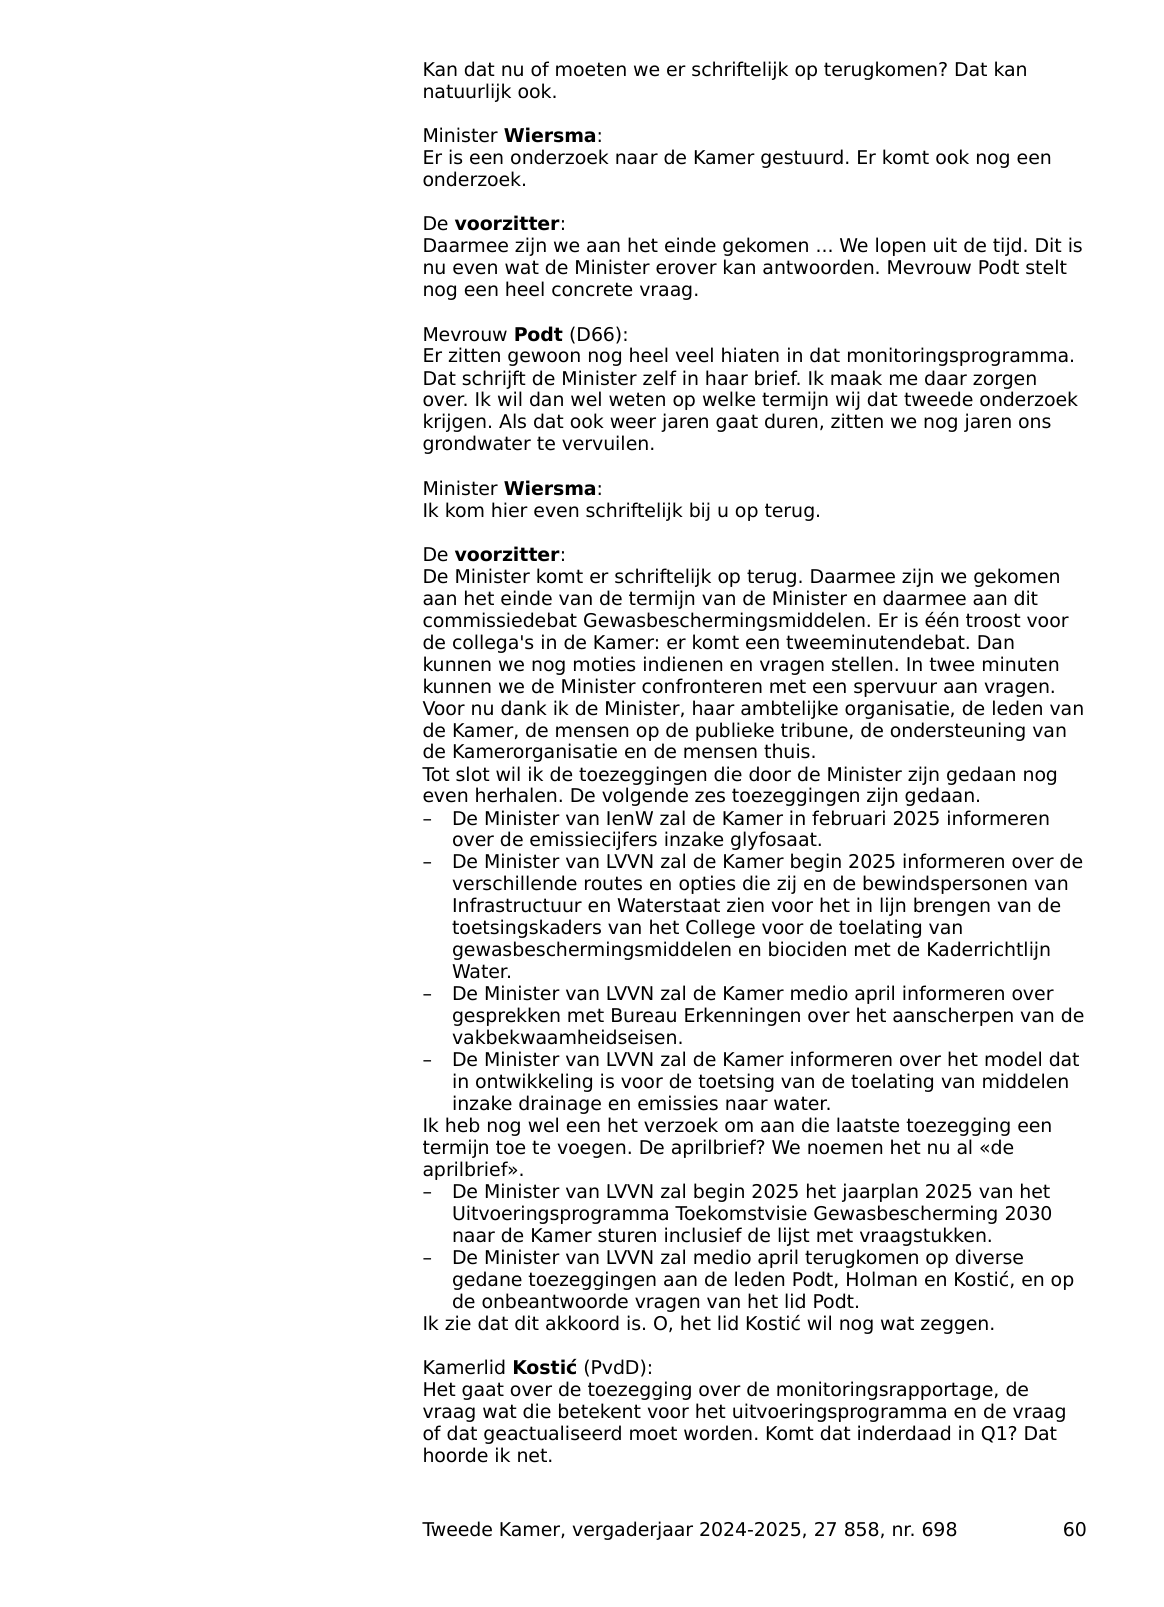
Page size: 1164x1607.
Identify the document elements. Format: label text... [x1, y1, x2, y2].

text – De Minister van LVVN zal medio april terugkomen op diverse gedane toezeggingen aan de leden Podt, Holman en Kostić, en op de onbeantwoorde vragen van het lid Podt. [422, 1247, 1087, 1313]
text Minister Wiersma: [422, 125, 1087, 147]
text – De Minister van IenW zal de Kamer in februari 2025 informeren over de emissiecijfers inzake glyfosaat. [422, 807, 1087, 851]
text Kamerlid Kostić (PvdD): [422, 1357, 1087, 1379]
text De Minister komt er schriftelijk op terug. Daarmee zijn we gekomen aan het einde van de termijn van de Minister en daarmee aan dit commissiedebat Gewasbeschermingsmiddelen. Er is één troost voor de collega's in de Kamer: er komt een tweeminutendebat. Dan kunnen we nog moties indienen en vragen stellen. In twee minuten kunnen we de Minister confronteren met een spervuur aan vragen. Voor nu dank ik de Minister, haar ambtelijke organisatie, de leden van de Kamer, de mensen op de publieke tribune, de ondersteuning van de Kamerorganisatie en de mensen thuis. [422, 566, 1087, 763]
text Het gaat over de toezegging over de monitoringsrapportage, de vraag wat die betekent voor het uitvoeringsprogramma en de vraag of dat geactualiseerd moet worden. Komt dat inderdaad in Q1? Dat hoorde ik net. [422, 1379, 1087, 1467]
text – De Minister van LVVN zal begin 2025 het jaarplan 2025 van het Uitvoeringsprogramma Toekomstvisie Gewasbescherming 2030 naar de Kamer sturen inclusief de lijst met vraagstukken. [422, 1181, 1087, 1247]
text Er is een onderzoek naar de Kamer gestuurd. Er komt ook nog een onderzoek. [422, 147, 1087, 191]
text Mevrouw Podt (D66): [422, 323, 1087, 345]
text De voorzitter: [422, 213, 1087, 235]
text Minister Wiersma: [422, 477, 1087, 499]
text Ik zie dat dit akkoord is. O, het lid Kostić wil nog wat zeggen. [422, 1313, 1087, 1335]
text Ik kom hier even schriftelijk bij u op terug. [422, 499, 1087, 521]
text – De Minister van LVVN zal de Kamer begin 2025 informeren over de verschillende routes en opties die zij en de bewindspersonen van Infrastructuur en Waterstaat zien voor het in lijn brengen van de toetsingskaders van het College voor de toelating van gewasbeschermingsmiddelen en biociden met de Kaderrichtlijn Water. [422, 851, 1087, 983]
text De voorzitter: [422, 544, 1087, 566]
text Ik heb nog wel een het verzoek om aan die laatste toezegging een termijn toe te voegen. De aprilbrief? We noemen het nu al «de aprilbrief». [422, 1115, 1087, 1181]
text Daarmee zijn we aan het einde gekomen ... We lopen uit de tijd. Dit is nu even wat de Minister erover kan antwoorden. Mevrouw Podt stelt nog een heel concrete vraag. [422, 235, 1087, 301]
text – De Minister van LVVN zal de Kamer medio april informeren over gesprekken met Bureau Erkenningen over het aanscherpen van de vakbekwaamheidseisen. [422, 983, 1087, 1049]
text Er zitten gewoon nog heel veel hiaten in dat monitoringsprogramma. Dat schrijft de Minister zelf in haar brief. Ik maak me daar zorgen over. Ik wil dan wel weten op welke termijn wij dat tweede onderzoek krijgen. Als dat ook weer jaren gaat duren, zitten we nog jaren ons grondwater te vervuilen. [422, 345, 1087, 455]
text Kan dat nu of moeten we er schriftelijk op terugkomen? Dat kan natuurlijk ook. [422, 59, 1087, 103]
text – De Minister van LVVN zal de Kamer informeren over het model dat in ontwikkeling is voor de toetsing van de toelating van middelen inzake drainage en emissies naar water. [422, 1049, 1087, 1115]
text Tot slot wil ik de toezeggingen die door de Minister zijn gedaan nog even herhalen. De volgende zes toezeggingen zijn gedaan. [422, 763, 1087, 807]
